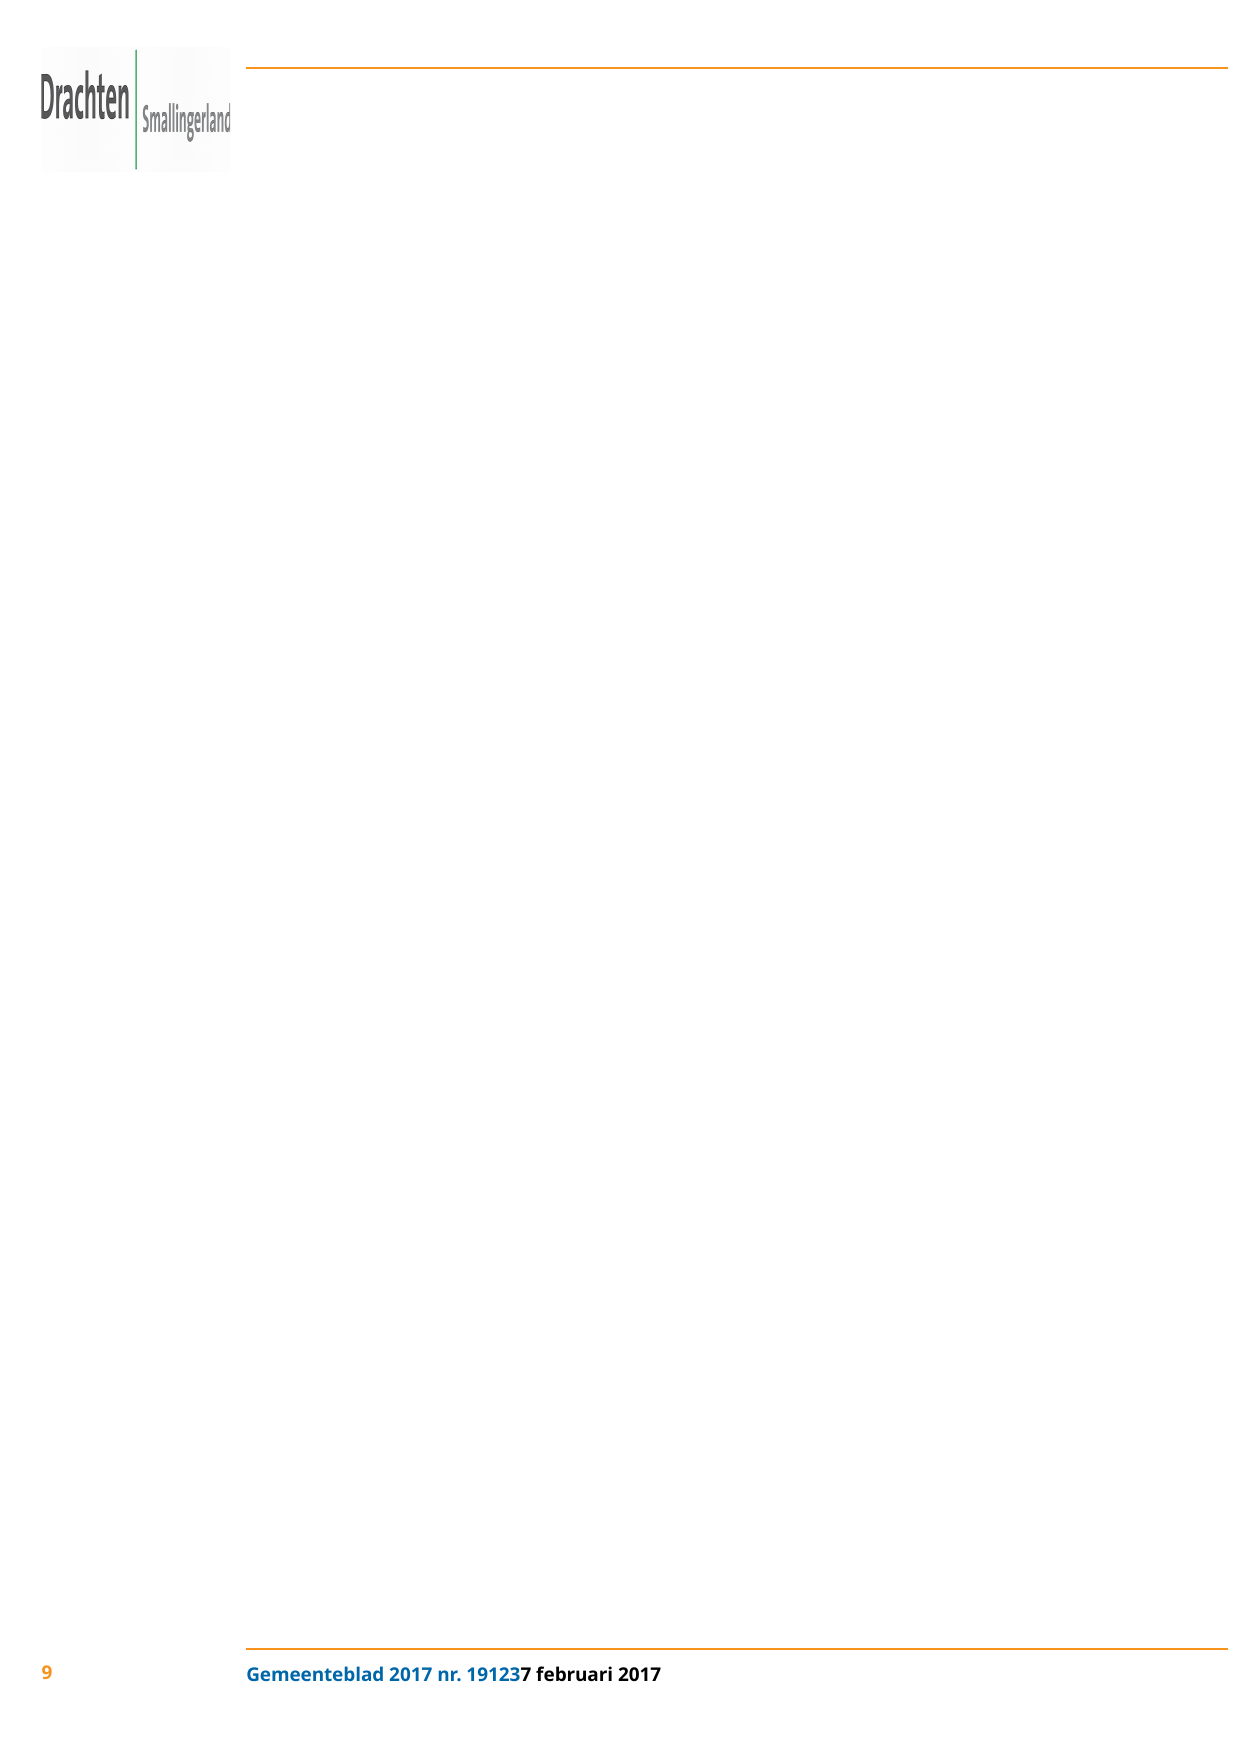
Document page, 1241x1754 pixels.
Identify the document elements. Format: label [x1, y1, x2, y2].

picture [41, 47, 231, 172]
